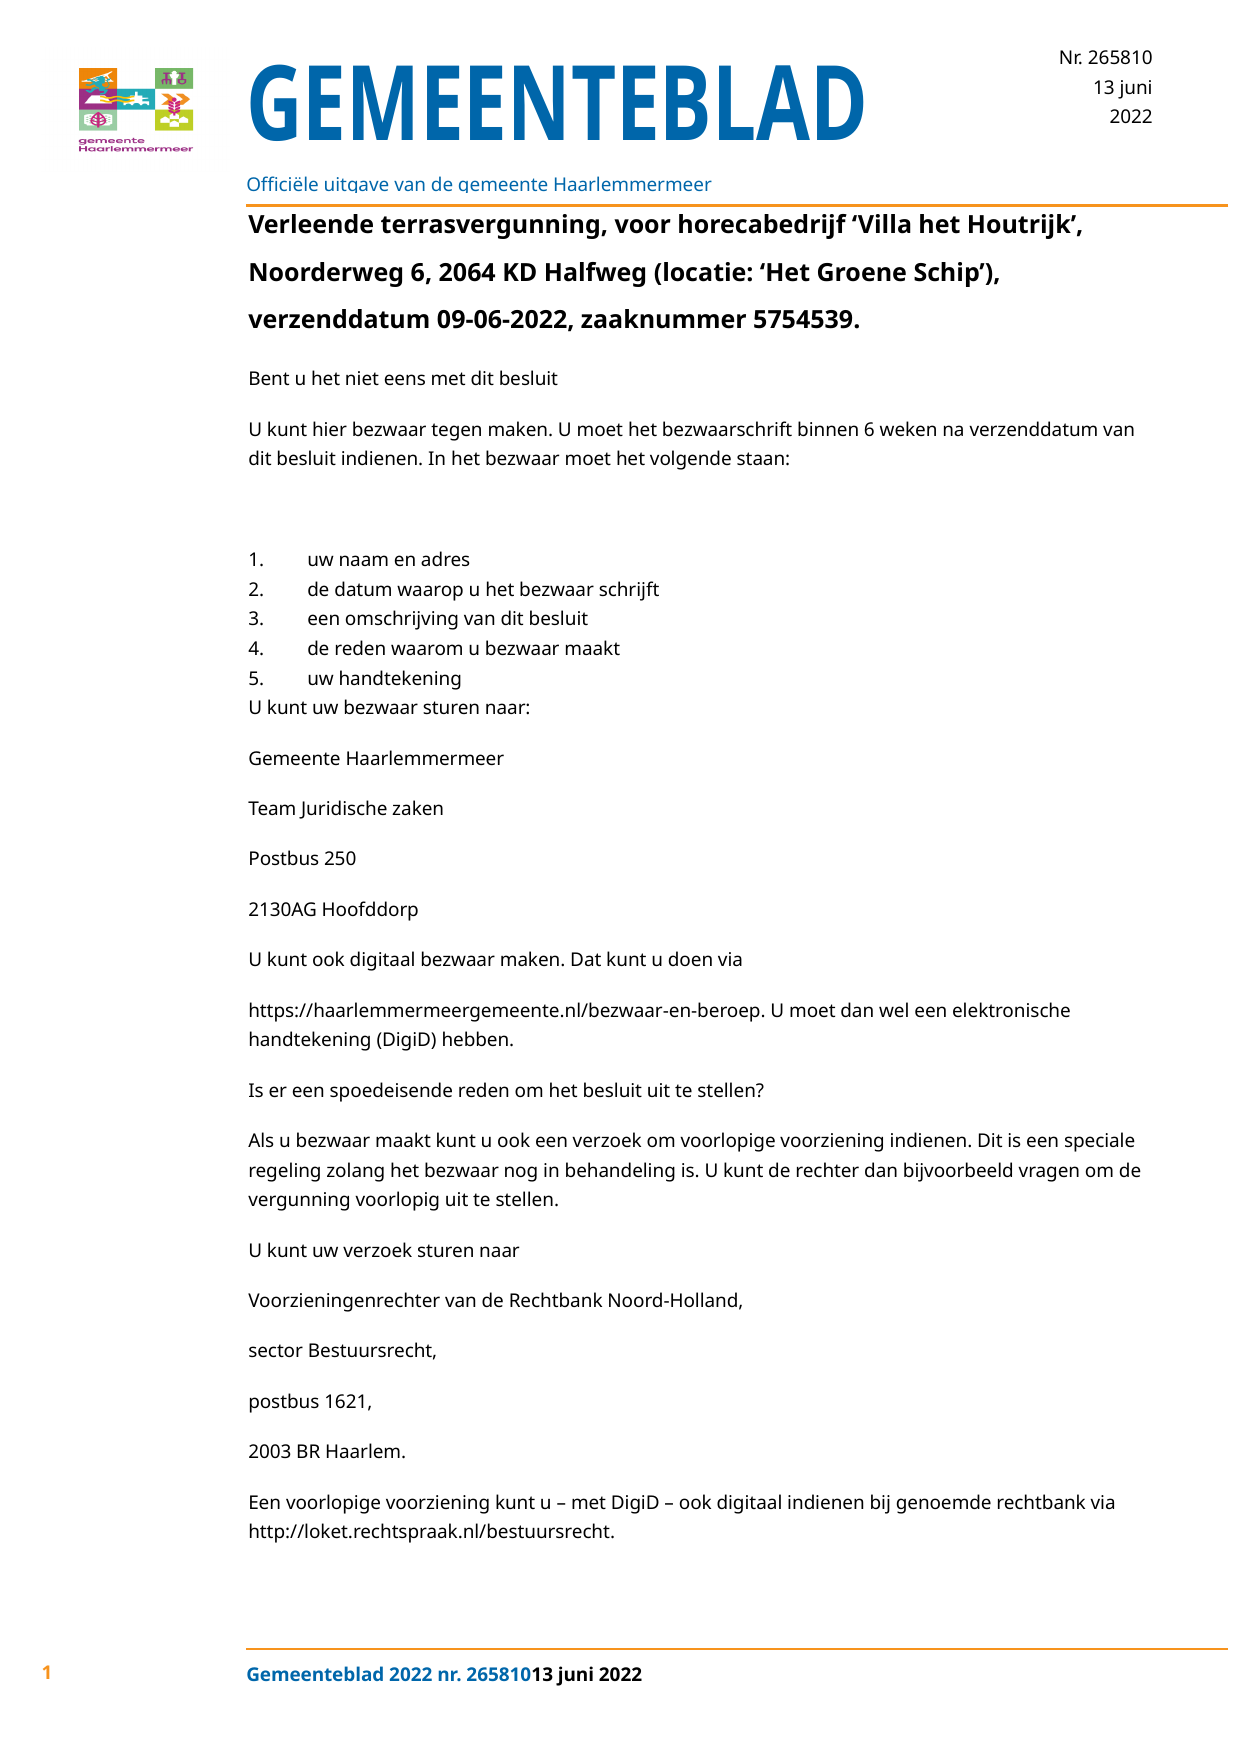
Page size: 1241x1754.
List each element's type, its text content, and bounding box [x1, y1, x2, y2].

text sector Bestuursrecht, [248, 1338, 1152, 1363]
list de datum waarop u het bezwaar schrijft [248, 576, 1152, 602]
text Voorzieningenrechter van de Rechtbank Noord-Holland, [248, 1287, 1152, 1313]
list uw naam en adres [248, 546, 1152, 572]
text U kunt ook digitaal bezwaar maken. Dat kunt u doen via [248, 946, 1152, 972]
text 2130AG Hoofddorp [248, 896, 1152, 922]
text Een voorlopige voorziening kunt u – met DigiD – ook digitaal indienen bij genoemde rechtbank via http://loket.rechtspraak.nl/bestuursrecht. [248, 1489, 1152, 1544]
text Team Juridische zaken [248, 795, 1152, 821]
text Gemeente Haarlemmermeer [248, 745, 1152, 770]
text Bent u het niet eens met dit besluit [248, 366, 1152, 391]
text Is er een spoedeisende reden om het besluit uit te stellen? [248, 1077, 1152, 1102]
text Als u bezwaar maakt kunt u ook een verzoek om voorlopige voorziening indienen. Dit is een speciale regeling zolang het bezwaar nog in behandeling is. U kunt de rechter dan bijvoorbeeld vragen om de vergunning voorlopig uit te stellen. [248, 1127, 1152, 1212]
text Postbus 250 [248, 846, 1152, 871]
picture [41, 47, 231, 172]
text U kunt uw verzoek sturen naar [248, 1237, 1152, 1262]
list uw handtekening [248, 665, 1152, 690]
text postbus 1621, [248, 1388, 1152, 1414]
list de reden waarom u bezwaar maakt [248, 635, 1152, 661]
text 2003 BR Haarlem. [248, 1438, 1152, 1464]
text U kunt hier bezwaar tegen maken. U moet het bezwaarschrift binnen 6 weken na verzenddatum van dit besluit indienen. In het bezwaar moet het volgende staan: [248, 416, 1152, 471]
text https://haarlemmermeergemeente.nl/bezwaar-en-beroep. U moet dan wel een elektronische handtekening (DigiD) hebben. [248, 997, 1152, 1052]
list een omschrijving van dit besluit [248, 606, 1152, 631]
text Verleende terrasvergunning, voor horecabedrijf ‘Villa het Houtrijk’, Noorderweg 6, 2064 KD Halfweg (locatie: ‘Het Groene Schip’), verzenddatum 09-06-2022, zaaknummer 5754539. [248, 207, 1152, 336]
text U kunt uw bezwaar sturen naar: [248, 694, 1152, 720]
